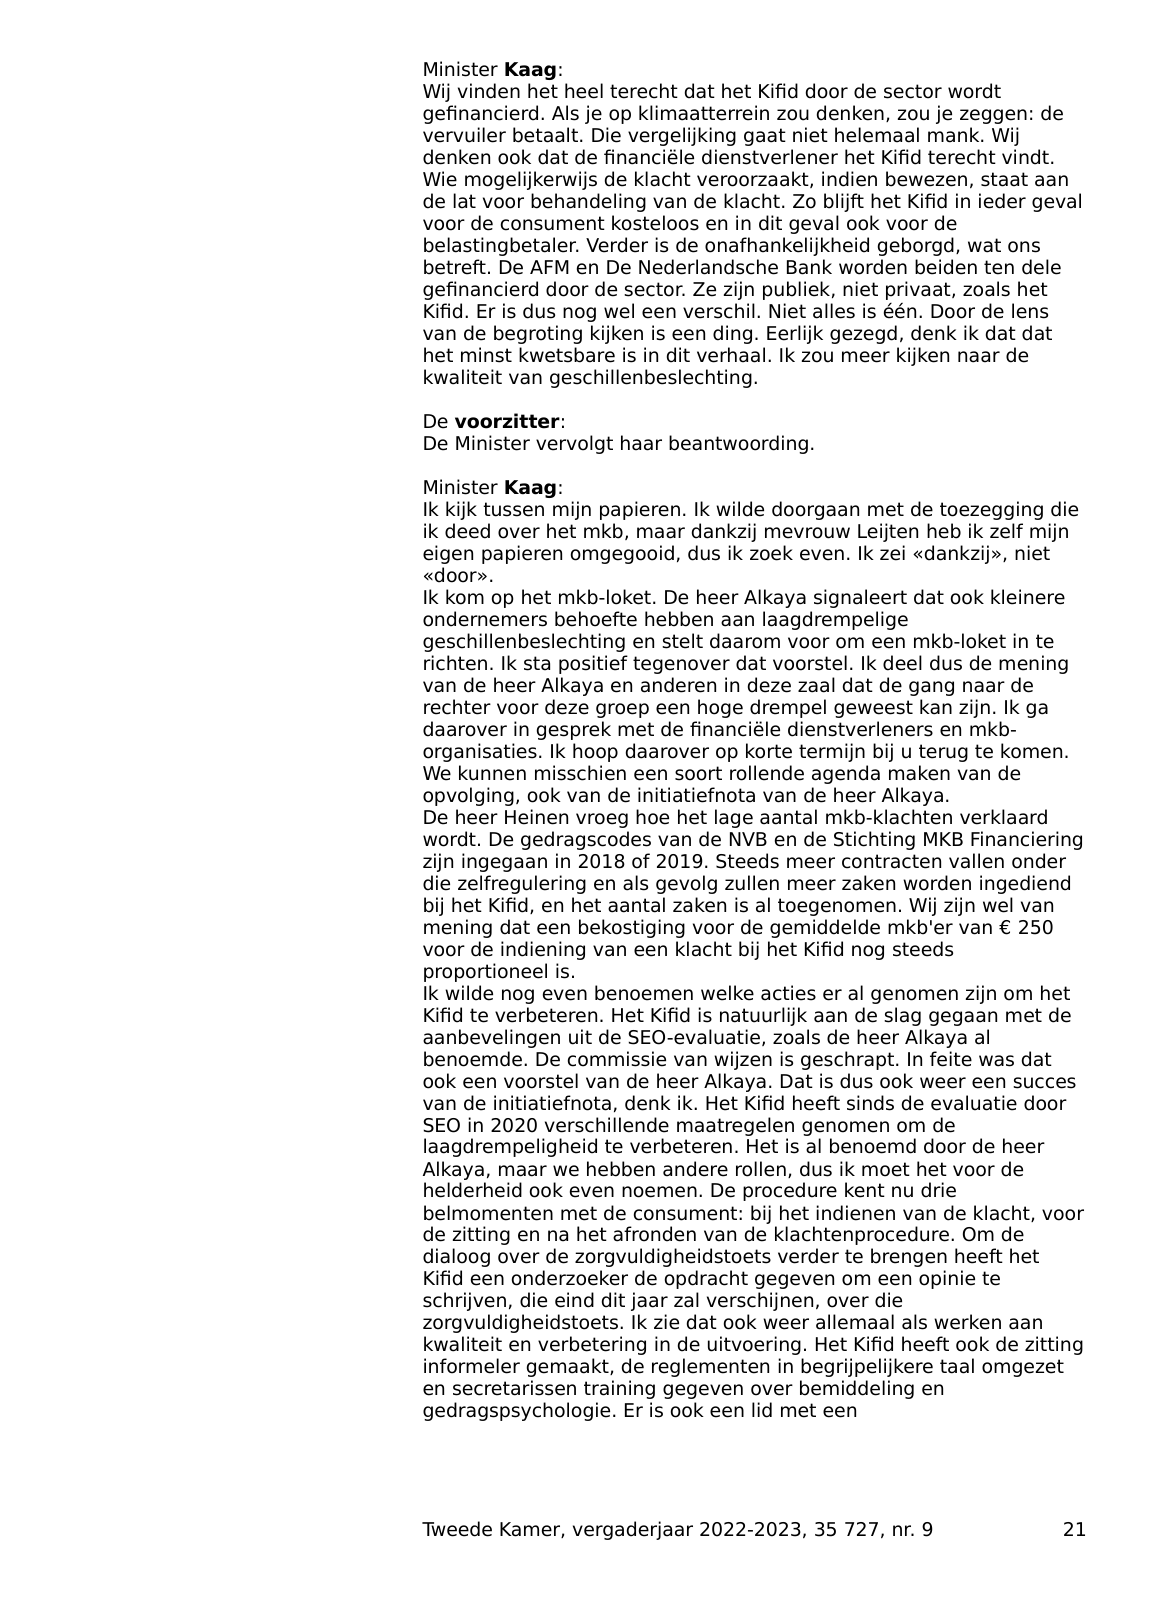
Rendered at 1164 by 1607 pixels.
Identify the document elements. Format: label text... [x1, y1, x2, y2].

text Ik kijk tussen mijn papieren. Ik wilde doorgaan met de toezegging die ik deed over het mkb, maar dankzij mevrouw Leijten heb ik zelf mijn eigen papieren omgegooid, dus ik zoek even. Ik zei «dankzij», niet «door». [422, 499, 1087, 587]
text Minister Kaag: [422, 59, 1087, 81]
text Ik kom op het mkb-loket. De heer Alkaya signaleert dat ook kleinere ondernemers behoefte hebben aan laagdrempelige geschillenbeslechting en stelt daarom voor om een mkb-loket in te richten. Ik sta positief tegenover dat voorstel. Ik deel dus de mening van de heer Alkaya en anderen in deze zaal dat de gang naar de rechter voor deze groep een hoge drempel geweest kan zijn. Ik ga daarover in gesprek met de financiële dienstverleners en mkb-organisaties. Ik hoop daarover op korte termijn bij u terug te komen. We kunnen misschien een soort rollende agenda maken van de opvolging, ook van de initiatiefnota van de heer Alkaya. [422, 587, 1087, 807]
text De voorzitter: [422, 411, 1087, 433]
text Minister Kaag: [422, 477, 1087, 499]
text De heer Heinen vroeg hoe het lage aantal mkb-klachten verklaard wordt. De gedragscodes van de NVB en de Stichting MKB Financiering zijn ingegaan in 2018 of 2019. Steeds meer contracten vallen onder die zelfregulering en als gevolg zullen meer zaken worden ingediend bij het Kifid, en het aantal zaken is al toegenomen. Wij zijn wel van mening dat een bekostiging voor de gemiddelde mkb'er van € 250 voor de indiening van een klacht bij het Kifid nog steeds proportioneel is. [422, 807, 1087, 983]
text Ik wilde nog even benoemen welke acties er al genomen zijn om het Kifid te verbeteren. Het Kifid is natuurlijk aan de slag gegaan met de aanbevelingen uit de SEO-evaluatie, zoals de heer Alkaya al benoemde. De commissie van wijzen is geschrapt. In feite was dat ook een voorstel van de heer Alkaya. Dat is dus ook weer een succes van de initiatiefnota, denk ik. Het Kifid heeft sinds de evaluatie door SEO in 2020 verschillende maatregelen genomen om de laagdrempeligheid te verbeteren. Het is al benoemd door de heer Alkaya, maar we hebben andere rollen, dus ik moet het voor de helderheid ook even noemen. De procedure kent nu drie belmomenten met de consument: bij het indienen van de klacht, voor de zitting en na het afronden van de klachtenprocedure. Om de dialoog over de zorgvuldigheidstoets verder te brengen heeft het Kifid een onderzoeker de opdracht gegeven om een opinie te schrijven, die eind dit jaar zal verschijnen, over die zorgvuldigheidstoets. Ik zie dat ook weer allemaal als werken aan kwaliteit en verbetering in de uitvoering. Het Kifid heeft ook de zitting informeler gemaakt, de reglementen in begrijpelijkere taal omgezet en secretarissen training gegeven over bemiddeling en gedragspsychologie. Er is ook een lid met een [422, 983, 1087, 1422]
text Wij vinden het heel terecht dat het Kifid door de sector wordt gefinancierd. Als je op klimaatterrein zou denken, zou je zeggen: de vervuiler betaalt. Die vergelijking gaat niet helemaal mank. Wij denken ook dat de financiële dienstverlener het Kifid terecht vindt. Wie mogelijkerwijs de klacht veroorzaakt, indien bewezen, staat aan de lat voor behandeling van de klacht. Zo blijft het Kifid in ieder geval voor de consument kosteloos en in dit geval ook voor de belastingbetaler. Verder is de onafhankelijkheid geborgd, wat ons betreft. De AFM en De Nederlandsche Bank worden beiden ten dele gefinancierd door de sector. Ze zijn publiek, niet privaat, zoals het Kifid. Er is dus nog wel een verschil. Niet alles is één. Door de lens van de begroting kijken is een ding. Eerlijk gezegd, denk ik dat dat het minst kwetsbare is in dit verhaal. Ik zou meer kijken naar de kwaliteit van geschillenbeslechting. [422, 81, 1087, 389]
text De Minister vervolgt haar beantwoording. [422, 433, 1087, 455]
